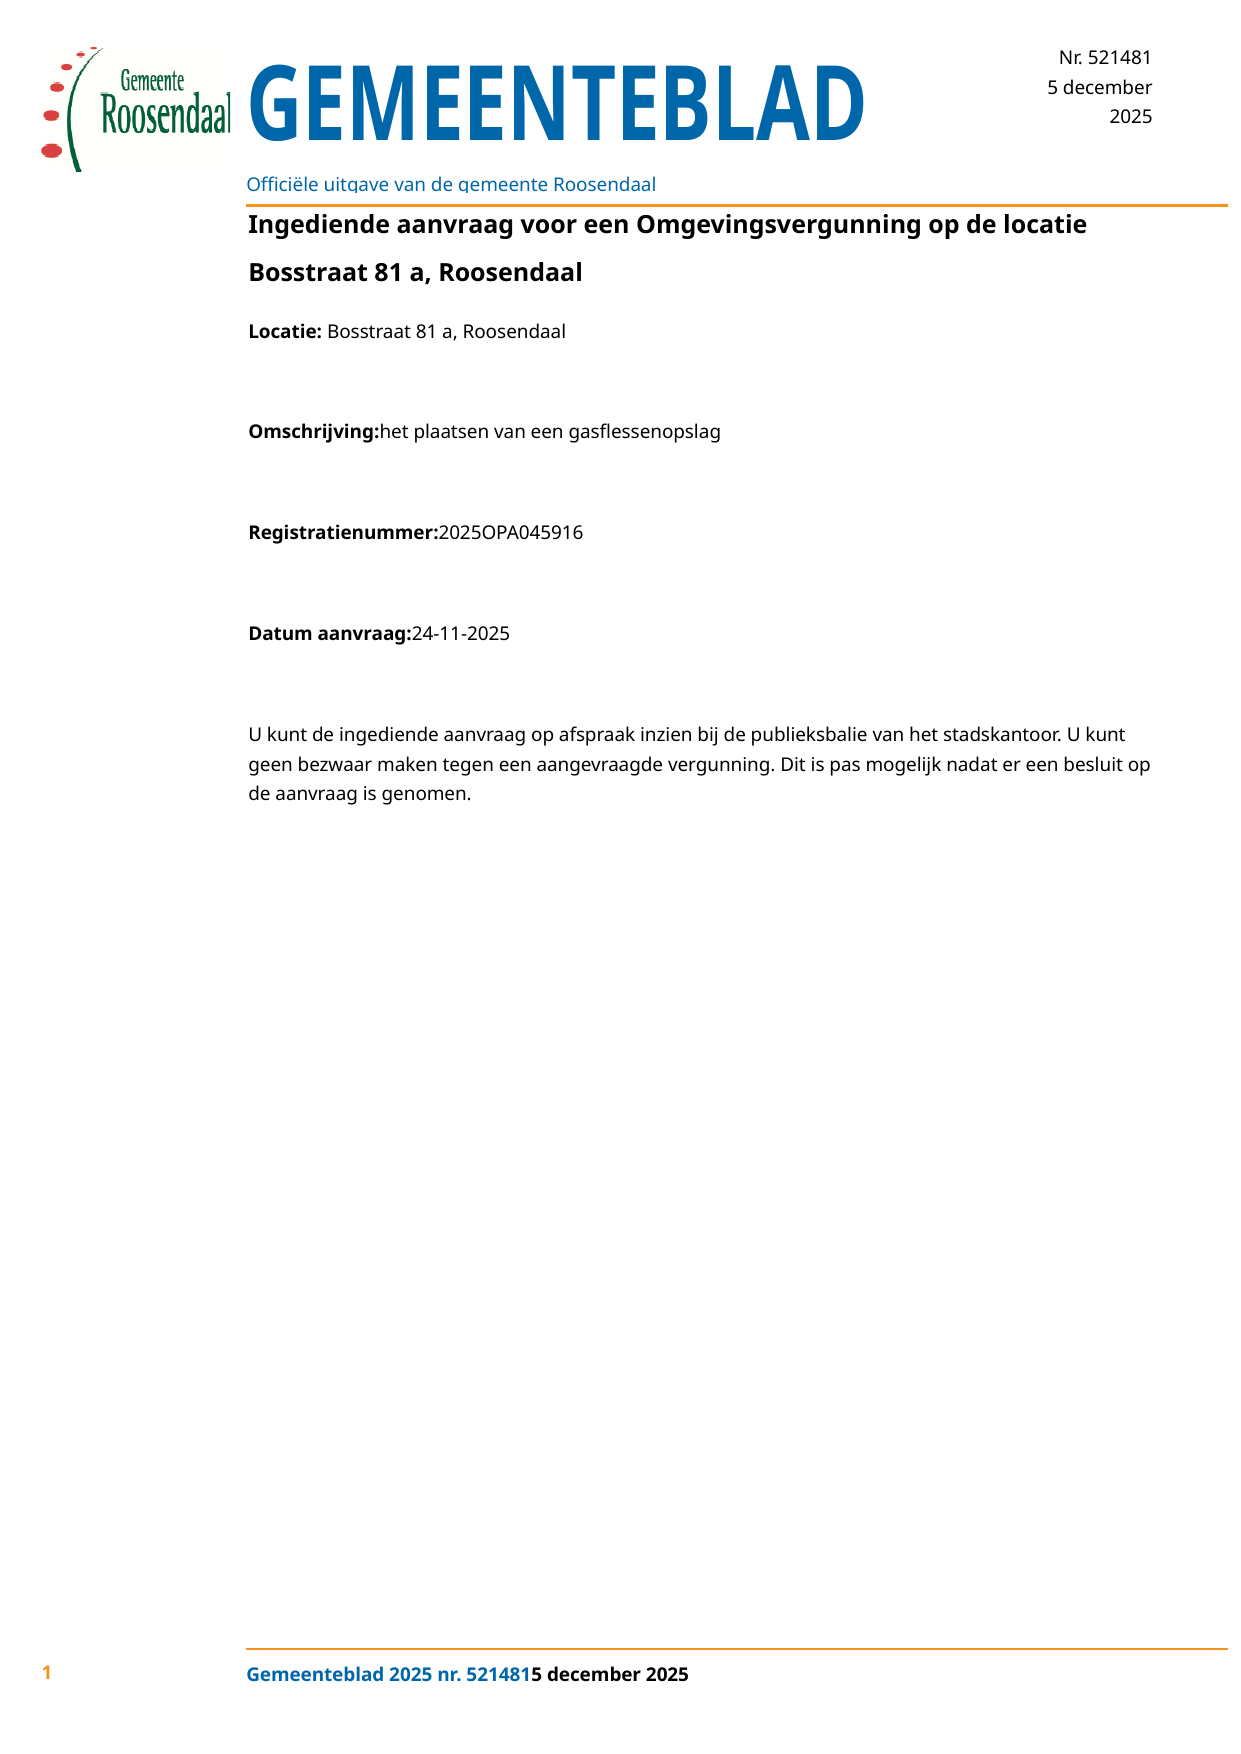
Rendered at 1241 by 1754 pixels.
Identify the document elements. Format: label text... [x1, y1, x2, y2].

picture [41, 47, 231, 172]
text Omschrijving:het plaatsen van een gasflessenopslag [248, 419, 1152, 444]
text Datum aanvraag:24-11-2025 [248, 620, 1152, 646]
text Registratienummer:2025OPA045916 [248, 519, 1152, 545]
text U kunt de ingediende aanvraag op afspraak inzien bij de publieksbalie van het stadskantoor. U kunt geen bezwaar maken tegen een aangevraagde vergunning. Dit is pas mogelijk nadat er een besluit op de aanvraag is genomen. [248, 721, 1152, 806]
text Ingediende aanvraag voor een Omgevingsvergunning op de locatie Bosstraat 81 a, Roosendaal [248, 207, 1152, 288]
text Locatie: Bosstraat 81 a, Roosendaal [248, 318, 1152, 344]
